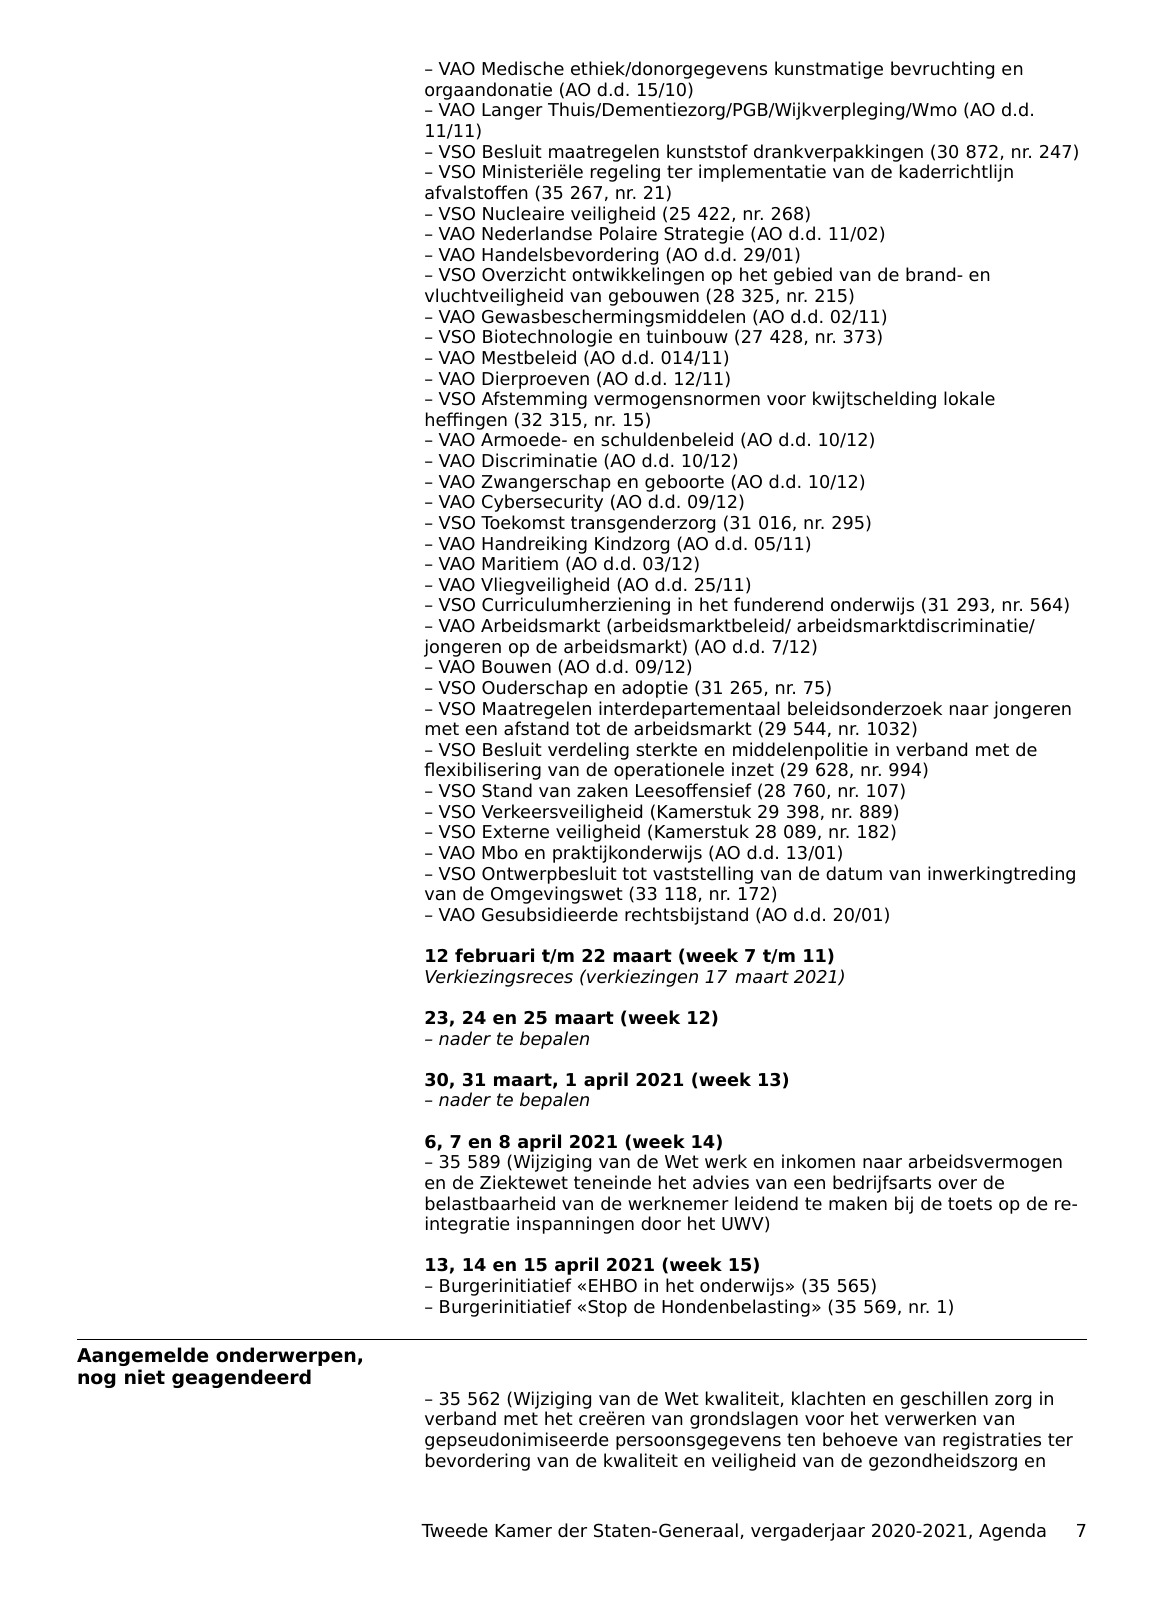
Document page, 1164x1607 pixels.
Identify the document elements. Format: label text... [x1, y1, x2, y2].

table_cell [77, 554, 401, 575]
table_cell 12 februari t/m 22 maart (week 7 t/m 11) [418, 946, 1087, 967]
table_cell – VSO Nucleaire veiligheid (25 422, nr. 268) [418, 204, 1087, 224]
table_cell – VSO Overzicht ontwikkelingen op het gebied van de brand- en vluchtveiligheid van gebouwen (28 325, nr. 215) [418, 265, 1087, 307]
table_cell [401, 389, 418, 430]
table_cell [77, 369, 401, 389]
table_cell [401, 699, 418, 740]
table_cell [401, 1008, 418, 1028]
table_cell – VAO Discriminatie (AO d.d. 10/12) [418, 451, 1087, 472]
table_cell [401, 595, 418, 616]
table_cell – VAO Mbo en praktijkonderwijs (AO d.d. 13/01) [418, 843, 1087, 863]
table_cell [77, 492, 401, 513]
table_cell – VAO Mestbeleid (AO d.d. 014/11) [418, 348, 1087, 368]
table_cell – VSO Maatregelen interdepartementaal beleidsonderzoek naar jongeren met een afstand tot de arbeidsmarkt (29 544, nr. 1032) [418, 699, 1087, 740]
table_cell [77, 1070, 401, 1090]
table_cell [401, 946, 418, 967]
table_cell [77, 100, 401, 142]
table_cell – VAO Nederlandse Polaire Strategie (AO d.d. 11/02) [418, 224, 1087, 245]
table_cell [418, 1235, 1087, 1255]
table_cell – VAO Bouwen (AO d.d. 09/12) [418, 657, 1087, 678]
table_cell – VSO Verkeersveiligheid (Kamerstuk 29 398, nr. 889) [418, 802, 1087, 822]
table_cell [401, 327, 418, 348]
table_cell [77, 1235, 401, 1255]
table_cell [401, 864, 418, 905]
table_cell [77, 925, 401, 946]
table_cell [77, 348, 401, 368]
table_cell [77, 472, 401, 492]
table_cell [77, 1276, 401, 1297]
table_cell – VAO Zwangerschap en geboorte (AO d.d. 10/12) [418, 472, 1087, 492]
table_cell [77, 1132, 401, 1152]
table_cell [77, 905, 401, 925]
table_cell – VSO Biotechnologie en tuinbouw (27 428, nr. 373) [418, 327, 1087, 348]
table_cell – VSO Besluit maatregelen kunststof drankverpakkingen (30 872, nr. 247) [418, 142, 1087, 162]
table_cell [401, 781, 418, 802]
table_cell [401, 822, 418, 843]
table_cell [77, 843, 401, 863]
table_cell [77, 802, 401, 822]
table_cell [77, 864, 401, 905]
table_cell – VSO Ministeriële regeling ter implementatie van de kaderrichtlijn afvalstoffen (35 267, nr. 21) [418, 162, 1087, 203]
table_cell [418, 925, 1087, 946]
table_cell [401, 987, 418, 1008]
table_cell – Burgerinitiatief «EHBO in het onderwijs» (35 565) [418, 1276, 1087, 1297]
table_cell [77, 534, 401, 554]
table_cell – VSO Ouderschap en adoptie (31 265, nr. 75) [418, 678, 1087, 698]
table_cell [401, 142, 418, 162]
table_cell – VAO Langer Thuis/Dementiezorg/PGB/Wijkverpleging/Wmo (AO d.d. 11/11) [418, 100, 1087, 142]
table_cell [401, 1276, 418, 1297]
table_cell [401, 1049, 418, 1070]
table_cell [401, 1111, 418, 1132]
table_cell [401, 265, 418, 307]
table_cell [77, 946, 401, 967]
table_cell [77, 595, 401, 616]
table_cell – 35 589 (Wijziging van de Wet werk en inkomen naar arbeidsvermogen en de Ziektewet teneinde het advies van een bedrijfsarts over de belastbaarheid van de werknemer leidend te maken bij de toets op de re-integratie inspanningen door het UWV) [418, 1152, 1087, 1235]
table_cell [77, 451, 401, 472]
table_cell [401, 430, 418, 451]
table_cell [77, 740, 401, 781]
table_cell [77, 327, 401, 348]
table_cell [77, 245, 401, 265]
table_cell [401, 369, 418, 389]
table_cell [77, 967, 401, 987]
table_cell [77, 162, 401, 203]
table_cell [401, 843, 418, 863]
table_cell [77, 987, 401, 1008]
table_cell [77, 1090, 401, 1111]
table_cell – nader te bepalen [418, 1029, 1087, 1049]
table_cell 23, 24 en 25 maart (week 12) [418, 1008, 1087, 1028]
table_cell [401, 678, 418, 698]
table_cell – VSO Externe veiligheid (Kamerstuk 28 089, nr. 182) [418, 822, 1087, 843]
table_cell – VAO Gesubsidieerde rechtsbijstand (AO d.d. 20/01) [418, 905, 1087, 925]
table_cell [401, 492, 418, 513]
table_cell [401, 1070, 418, 1090]
table_cell [77, 513, 401, 533]
table_cell [401, 1132, 418, 1152]
table_header [418, 1340, 1087, 1389]
table_cell – VAO Vliegveiligheid (AO d.d. 25/11) [418, 575, 1087, 595]
table_cell [77, 142, 401, 162]
table_cell [401, 204, 418, 224]
table_cell – VSO Curriculumherziening in het funderend onderwijs (31 293, nr. 564) [418, 595, 1087, 616]
table_header [401, 1340, 418, 1389]
table_cell Verkiezingsreces (verkiezingen 17 maart 2021) [418, 967, 1087, 987]
table_cell [77, 1152, 401, 1235]
table_cell – nader te bepalen [418, 1090, 1087, 1111]
table_cell [401, 657, 418, 678]
table_cell [401, 513, 418, 533]
table_cell [401, 925, 418, 946]
table_cell [401, 59, 418, 100]
table_cell [77, 699, 401, 740]
table_cell – VSO Besluit verdeling sterkte en middelenpolitie in verband met de flexibilisering van de operationele inzet (29 628, nr. 994) [418, 740, 1087, 781]
table_cell [77, 575, 401, 595]
table_cell – VSO Ontwerpbesluit tot vaststelling van de datum van inwerkingtreding van de Omgevingswet (33 118, nr. 172) [418, 864, 1087, 905]
table_cell [401, 1235, 418, 1255]
table_cell [77, 1255, 401, 1276]
table_cell 30, 31 maart, 1 april 2021 (week 13) [418, 1070, 1087, 1090]
table_cell – VAO Handelsbevordering (AO d.d. 29/01) [418, 245, 1087, 265]
table_cell [401, 472, 418, 492]
table_cell [401, 1297, 418, 1317]
table_cell – VSO Toekomst transgenderzorg (31 016, nr. 295) [418, 513, 1087, 533]
table_cell – VAO Handreiking Kindzorg (AO d.d. 05/11) [418, 534, 1087, 554]
table_cell [401, 905, 418, 925]
table_cell [418, 987, 1087, 1008]
table_cell [77, 678, 401, 698]
table_cell [401, 575, 418, 595]
table_cell [401, 740, 418, 781]
table_cell – 35 562 (Wijziging van de Wet kwaliteit, klachten en geschillen zorg in verband met het creëren van grondslagen voor het verwerken van gepseudonimiseerde persoonsgegevens ten behoeve van registraties ter bevordering van de kwaliteit en veiligheid van de gezondheidszorg en [418, 1389, 1087, 1471]
table_cell – VSO Afstemming vermogensnormen voor kwijtschelding lokale heffingen (32 315, nr. 15) [418, 389, 1087, 430]
table_cell [418, 1111, 1087, 1132]
table_cell [77, 1029, 401, 1049]
table_cell – VAO Armoede- en schuldenbeleid (AO d.d. 10/12) [418, 430, 1087, 451]
table_cell [401, 554, 418, 575]
table_cell [77, 204, 401, 224]
table_cell [401, 451, 418, 472]
table_cell [77, 1049, 401, 1070]
table_cell [77, 781, 401, 802]
table_cell [401, 1389, 418, 1471]
table_cell [77, 657, 401, 678]
table_cell – VAO Gewasbeschermingsmiddelen (AO d.d. 02/11) [418, 307, 1087, 327]
table_cell [77, 1297, 401, 1317]
table_cell – Burgerinitiatief «Stop de Hondenbelasting» (35 569, nr. 1) [418, 1297, 1087, 1317]
table_cell – VAO Medische ethiek/donorgegevens kunstmatige bevruchting en orgaandonatie (AO d.d. 15/10) [418, 59, 1087, 100]
table_cell [77, 224, 401, 245]
table_cell [401, 1029, 418, 1049]
table_cell [401, 100, 418, 142]
table_cell [401, 348, 418, 368]
table_cell [401, 307, 418, 327]
table_cell 6, 7 en 8 april 2021 (week 14) [418, 1132, 1087, 1152]
table_cell [77, 1008, 401, 1028]
table_cell [401, 802, 418, 822]
table_cell [401, 245, 418, 265]
table_cell – VAO Dierproeven (AO d.d. 12/11) [418, 369, 1087, 389]
table_cell [77, 389, 401, 430]
table_cell [77, 616, 401, 657]
table_cell [77, 822, 401, 843]
table_cell [77, 430, 401, 451]
table_cell [401, 1090, 418, 1111]
table_cell [77, 1389, 401, 1471]
table_header Aangemelde onderwerpen, nog niet geagendeerd [77, 1340, 401, 1389]
table_cell – VAO Maritiem (AO d.d. 03/12) [418, 554, 1087, 575]
table_cell [401, 534, 418, 554]
table_cell – VAO Arbeidsmarkt (arbeidsmarktbeleid/ arbeidsmarktdiscriminatie/ jongeren op de arbeidsmarkt) (AO d.d. 7/12) [418, 616, 1087, 657]
table_cell – VSO Stand van zaken Leesoffensief (28 760, nr. 107) [418, 781, 1087, 802]
table_cell [401, 1152, 418, 1235]
table_cell [401, 162, 418, 203]
table_cell [418, 1049, 1087, 1070]
table_cell [77, 1111, 401, 1132]
table_cell [77, 59, 401, 100]
table_cell [401, 967, 418, 987]
table_cell [401, 224, 418, 245]
table_cell [401, 1255, 418, 1276]
table_cell 13, 14 en 15 april 2021 (week 15) [418, 1255, 1087, 1276]
table_cell [77, 265, 401, 307]
table_cell [401, 616, 418, 657]
table_cell [77, 307, 401, 327]
table_cell – VAO Cybersecurity (AO d.d. 09/12) [418, 492, 1087, 513]
